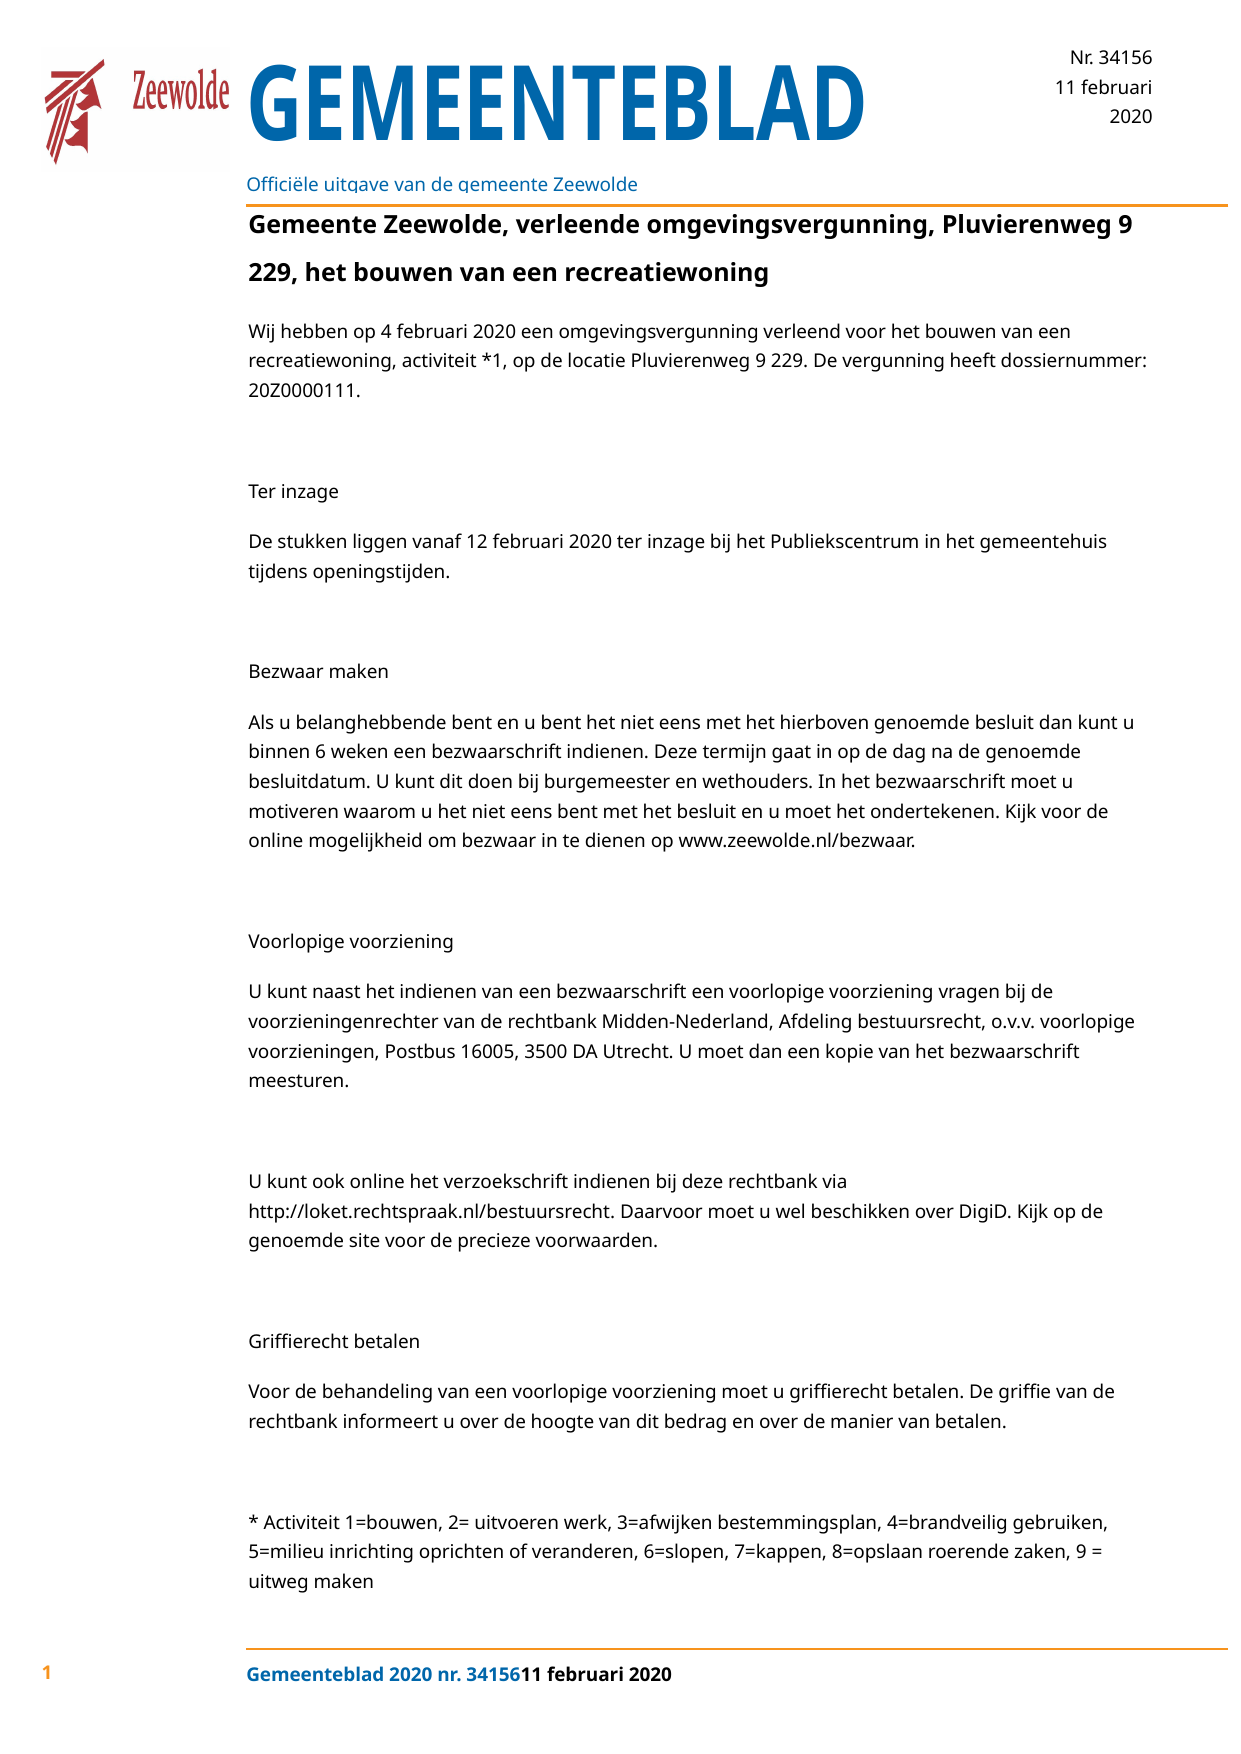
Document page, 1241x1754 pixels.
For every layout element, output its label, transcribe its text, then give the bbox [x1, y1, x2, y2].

text Als u belanghebbende bent en u bent het niet eens met het hierboven genoemde besluit dan kunt u binnen 6 weken een bezwaarschrift indienen. Deze termijn gaat in op de dag na de genoemde besluitdatum. U kunt dit doen bij burgemeester en wethouders. In het bezwaarschrift moet u motiveren waarom u het niet eens bent met het besluit en u moet het ondertekenen. Kijk voor de online mogelijkheid om bezwaar in te dienen op www.zeewolde.nl/bezwaar. [248, 709, 1152, 853]
text De stukken liggen vanaf 12 februari 2020 ter inzage bij het Publiekscentrum in het gemeentehuis tijdens openingstijden. [248, 528, 1152, 584]
picture [41, 47, 231, 172]
text Wij hebben op 4 februari 2020 een omgevingsvergunning verleend voor het bouwen van een recreatiewoning, activiteit *1, op de locatie Pluvierenweg 9 229. De vergunning heeft dossiernummer: 20Z0000111. [248, 318, 1152, 403]
text Griffierecht betalen [248, 1328, 1152, 1354]
text * Activiteit 1=bouwen, 2= uitvoeren werk, 3=afwijken bestemmingsplan, 4=brandveilig gebruiken, 5=milieu inrichting oprichten of veranderen, 6=slopen, 7=kappen, 8=opslaan roerende zaken, 9 = uitweg maken [248, 1509, 1152, 1594]
text Voorlopige voorziening [248, 928, 1152, 954]
text Bezwaar maken [248, 659, 1152, 684]
text U kunt naast het indienen van een bezwaarschrift een voorlopige voorziening vragen bij de voorzieningenrechter van de rechtbank Midden-Nederland, Afdeling bestuursrecht, o.v.v. voorlopige voorzieningen, Postbus 16005, 3500 DA Utrecht. U moet dan een kopie van het bezwaarschrift meesturen. [248, 979, 1152, 1093]
text U kunt ook online het verzoekschrift indienen bij deze rechtbank via http://loket.rechtspraak.nl/bestuursrecht. Daarvoor moet u wel beschikken over DigiD. Kijk op de genoemde site voor de precieze voorwaarden. [248, 1168, 1152, 1253]
text Voor de behandeling van een voorlopige voorziening moet u griffierecht betalen. De griffie van de rechtbank informeert u over de hoogte van dit bedrag en over de manier van betalen. [248, 1379, 1152, 1434]
text Ter inzage [248, 478, 1152, 504]
text Gemeente Zeewolde, verleende omgevingsvergunning, Pluvierenweg 9 229, het bouwen van een recreatiewoning [248, 207, 1152, 288]
